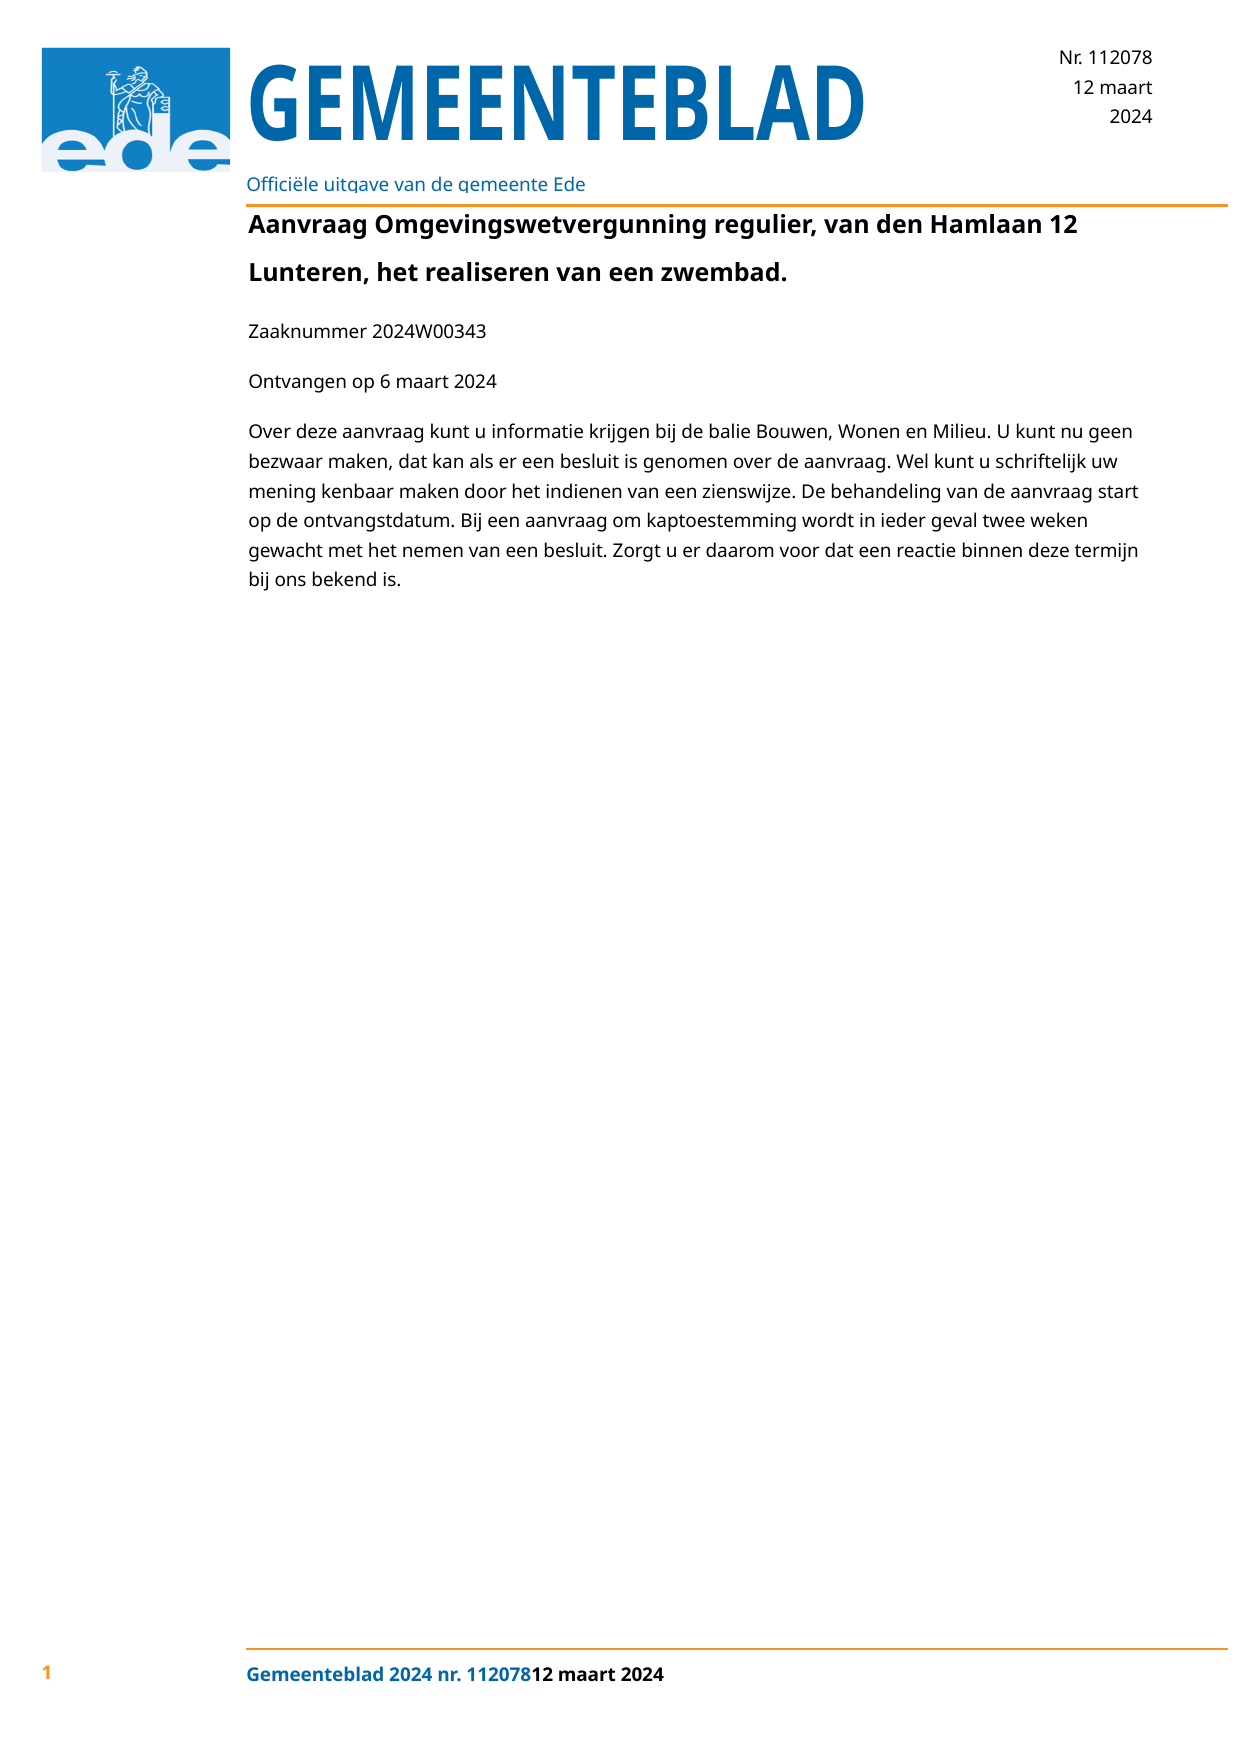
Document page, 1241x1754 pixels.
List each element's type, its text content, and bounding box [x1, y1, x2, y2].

text Ontvangen op 6 maart 2024 [248, 368, 1152, 394]
picture [41, 47, 231, 172]
text Over deze aanvraag kunt u informatie krijgen bij de balie Bouwen, Wonen en Milieu. U kunt nu geen bezwaar maken, dat kan als er een besluit is genomen over de aanvraag. Wel kunt u schriftelijk uw mening kenbaar maken door het indienen van een zienswijze. De behandeling van de aanvraag start op de ontvangstdatum. Bij een aanvraag om kaptoestemming wordt in ieder geval twee weken gewacht met het nemen van een besluit. Zorgt u er daarom voor dat een reactie binnen deze termijn bij ons bekend is. [248, 419, 1152, 592]
text Zaaknummer 2024W00343 [248, 318, 1152, 344]
text Aanvraag Omgevingswetvergunning regulier, van den Hamlaan 12 Lunteren, het realiseren van een zwembad. [248, 207, 1152, 288]
